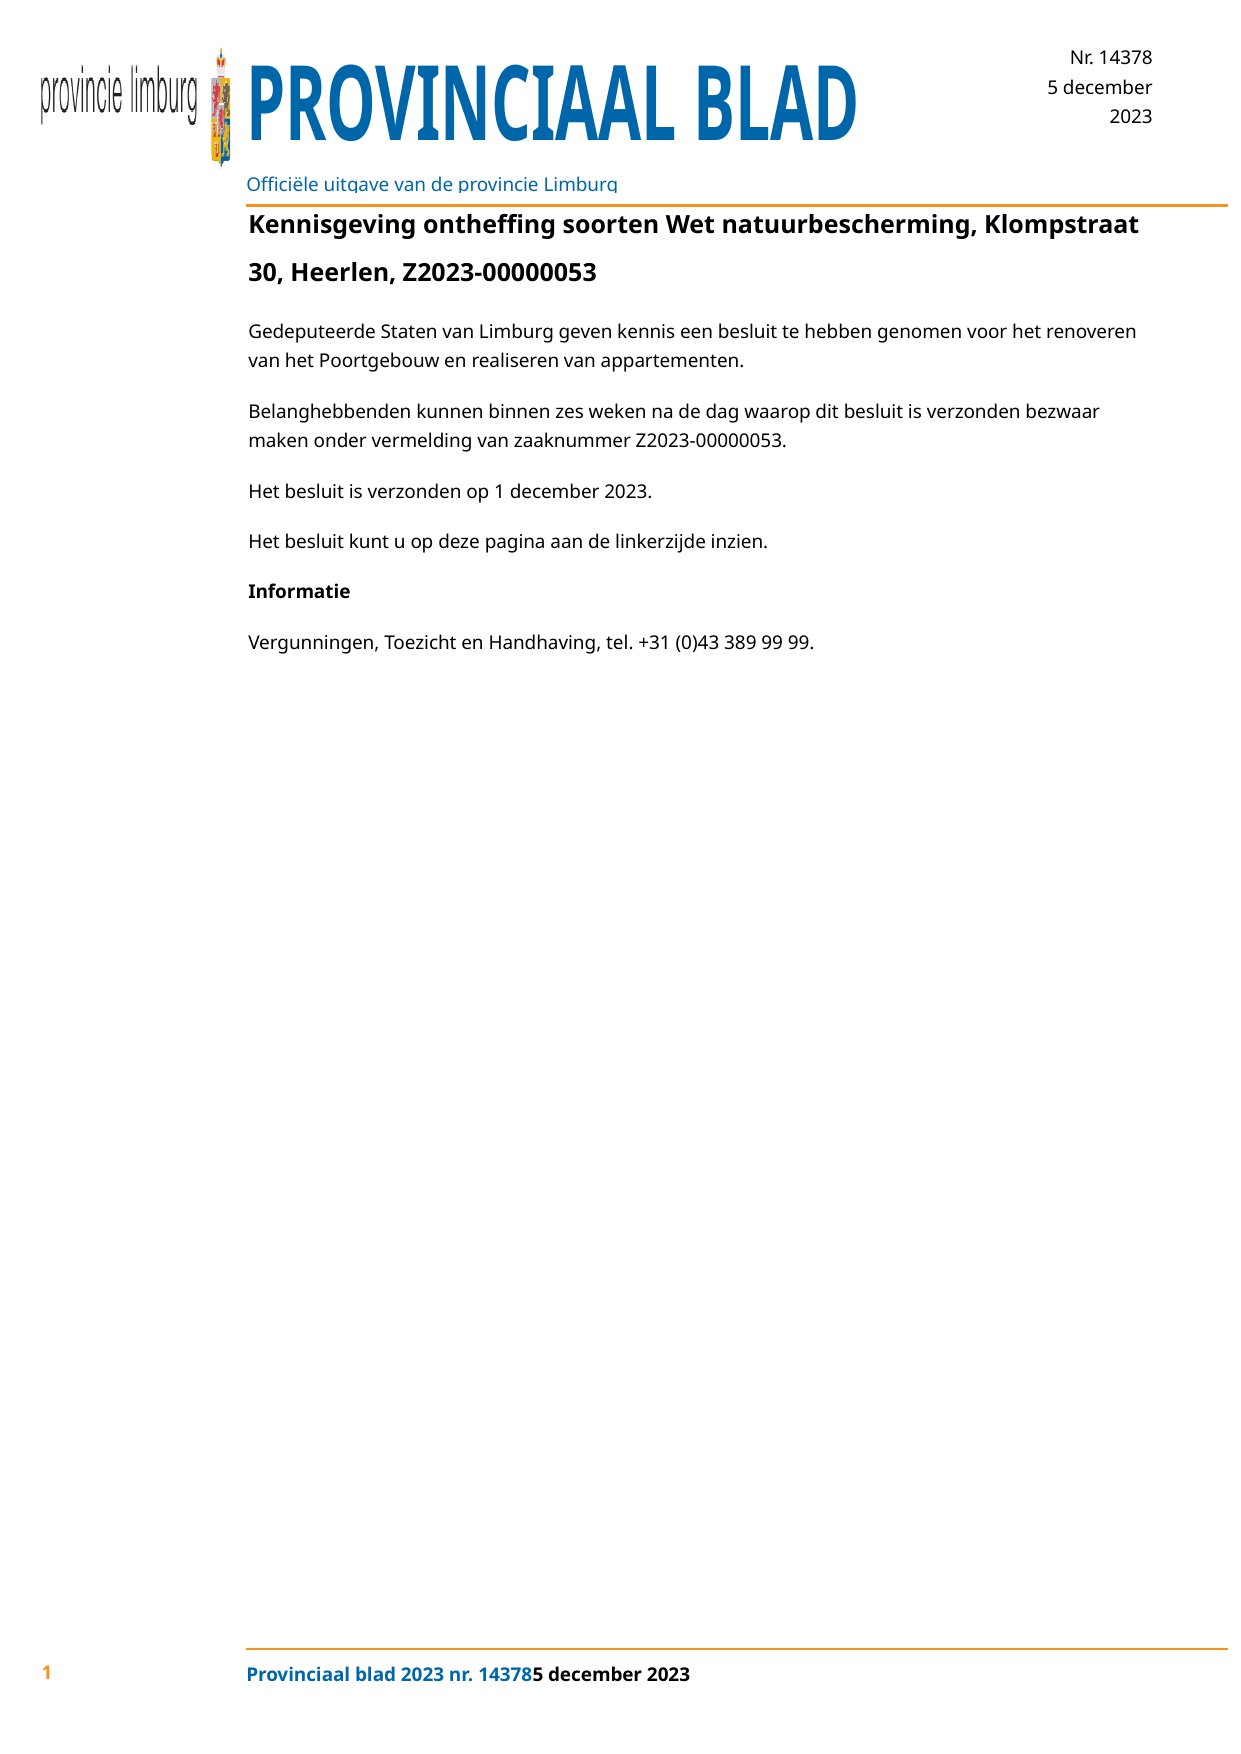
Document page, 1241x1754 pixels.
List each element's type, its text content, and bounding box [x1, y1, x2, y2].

text Het besluit kunt u op deze pagina aan de linkerzijde inzien. [248, 528, 1152, 554]
text Gedeputeerde Staten van Limburg geven kennis een besluit te hebben genomen voor het renoveren van het Poortgebouw en realiseren van appartementen. [248, 318, 1152, 373]
picture [41, 47, 231, 172]
text Kennisgeving ontheffing soorten Wet natuurbescherming, Klompstraat 30, Heerlen, Z2023-00000053 [248, 207, 1152, 288]
text Het besluit is verzonden op 1 december 2023. [248, 478, 1152, 504]
text Belanghebbenden kunnen binnen zes weken na de dag waarop dit besluit is verzonden bezwaar maken onder vermelding van zaaknummer Z2023-00000053. [248, 398, 1152, 453]
text Vergunningen, Toezicht en Handhaving, tel. +31 (0)43 389 99 99. [248, 629, 1152, 655]
text Informatie [248, 579, 1152, 604]
